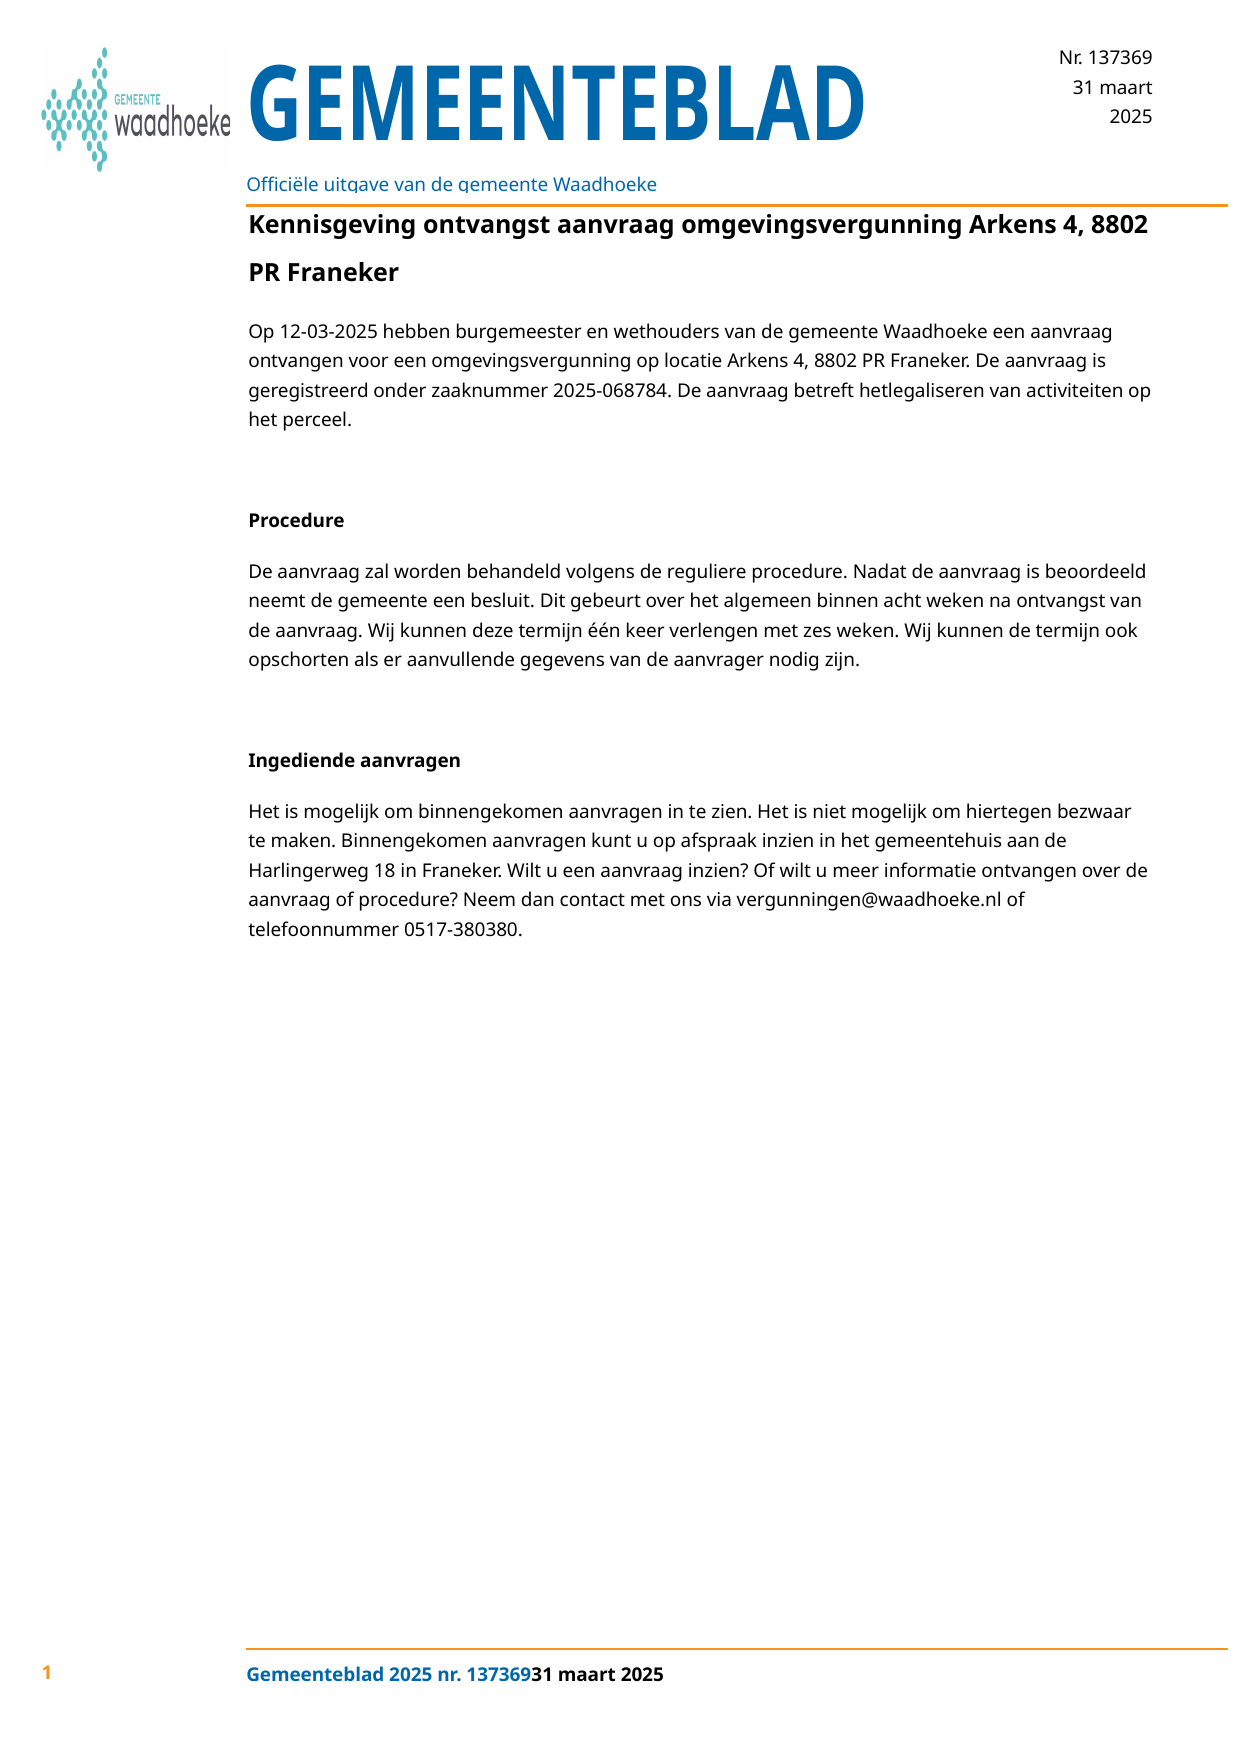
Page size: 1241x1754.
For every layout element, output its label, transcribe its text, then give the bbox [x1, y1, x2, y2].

text Ingediende aanvragen [248, 747, 1152, 773]
text Op 12-03-2025 hebben burgemeester en wethouders van de gemeente Waadhoeke een aanvraag ontvangen voor een omgevingsvergunning op locatie Arkens 4, 8802 PR Franeker. De aanvraag is geregistreerd onder zaaknummer 2025-068784. De aanvraag betreft hetlegaliseren van activiteiten op het perceel. [248, 318, 1152, 432]
text Het is mogelijk om binnengekomen aanvragen in te zien. Het is niet mogelijk om hiertegen bezwaar te maken. Binnengekomen aanvragen kunt u op afspraak inzien in het gemeentehuis aan de Harlingerweg 18 in Franeker. Wilt u een aanvraag inzien? Of wilt u meer informatie ontvangen over de aanvraag of procedure? Neem dan contact met ons via vergunningen@waadhoeke.nl of telefoonnummer 0517-380380. [248, 798, 1152, 942]
text Kennisgeving ontvangst aanvraag omgevingsvergunning Arkens 4, 8802 PR Franeker [248, 207, 1152, 288]
text Procedure [248, 507, 1152, 533]
picture [41, 47, 231, 172]
text De aanvraag zal worden behandeld volgens de reguliere procedure. Nadat de aanvraag is beoordeeld neemt de gemeente een besluit. Dit gebeurt over het algemeen binnen acht weken na ontvangst van de aanvraag. Wij kunnen deze termijn één keer verlengen met zes weken. Wij kunnen de termijn ook opschorten als er aanvullende gegevens van de aanvrager nodig zijn. [248, 558, 1152, 672]
